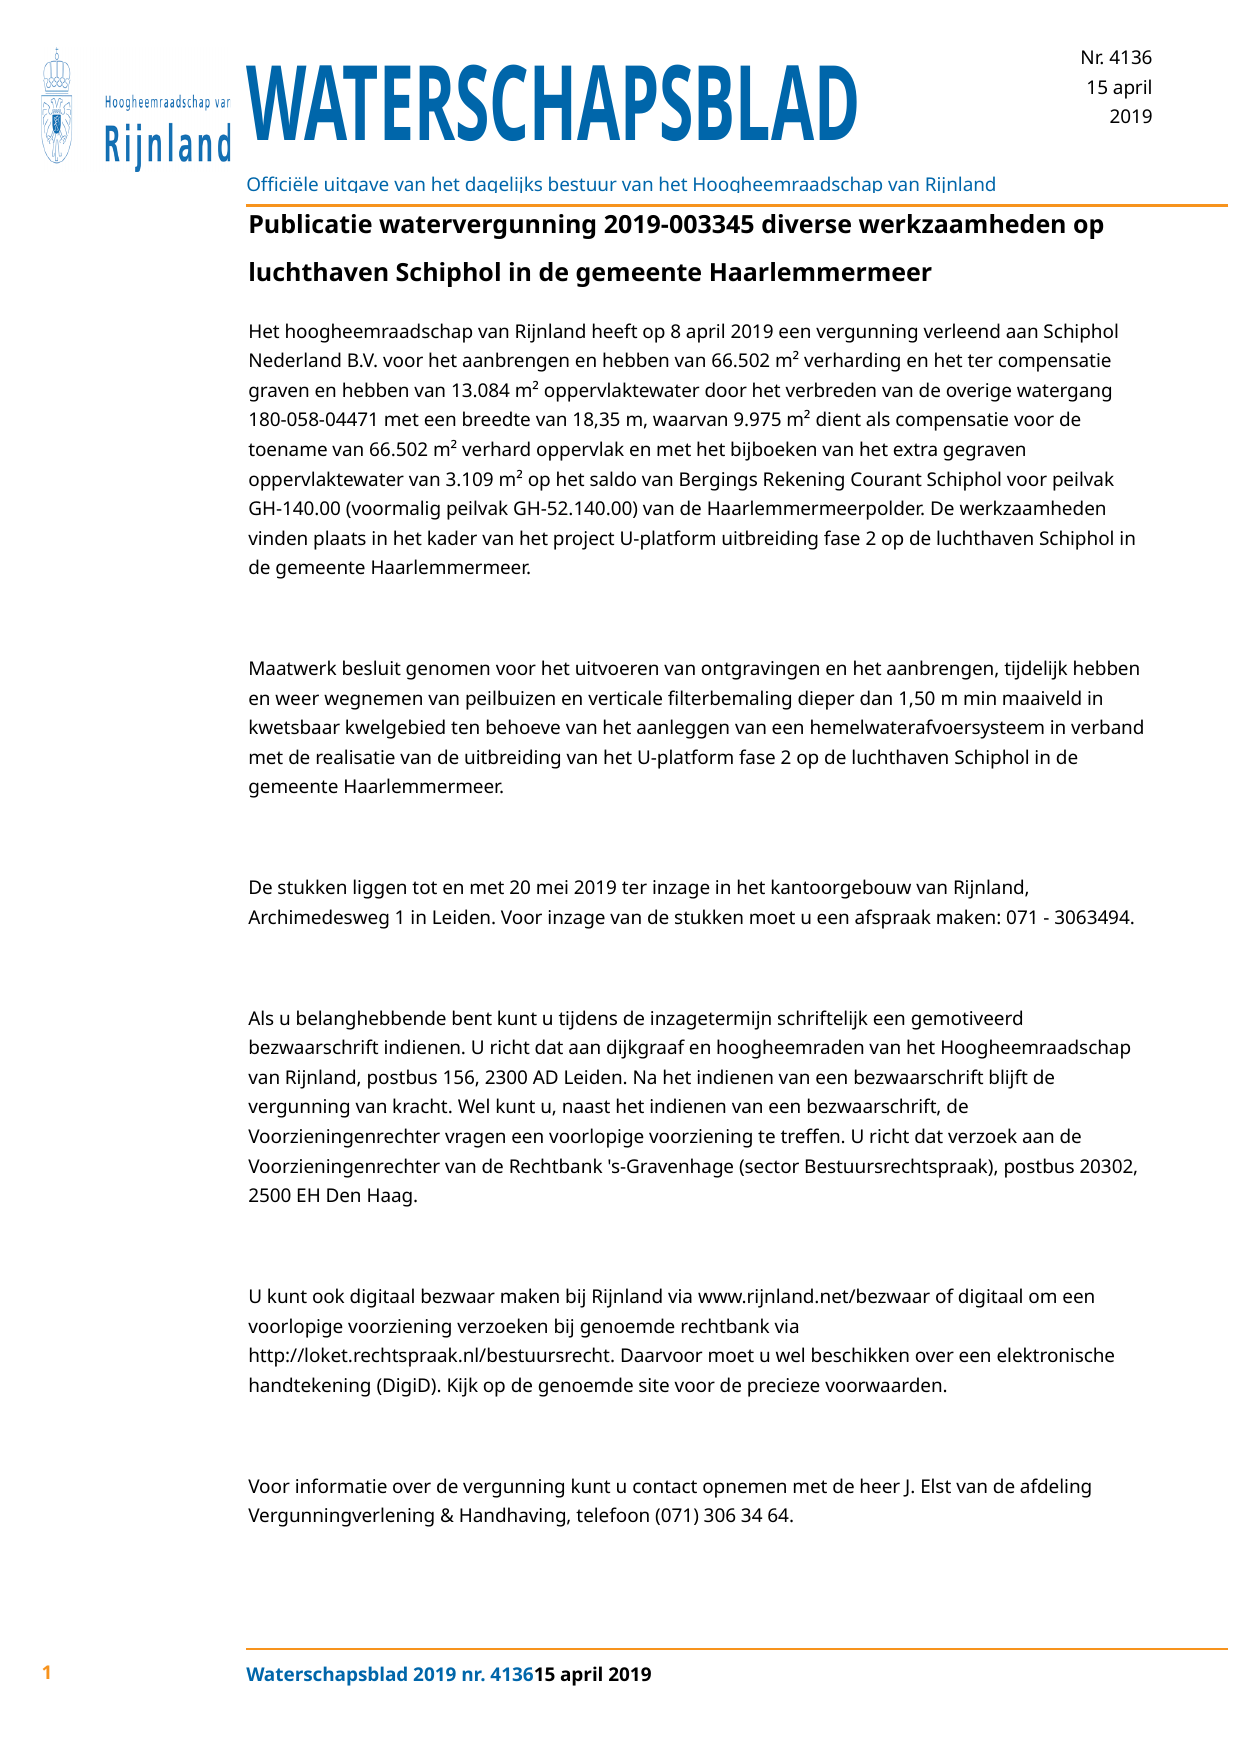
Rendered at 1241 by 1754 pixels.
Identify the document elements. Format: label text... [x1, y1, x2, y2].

text U kunt ook digitaal bezwaar maken bij Rijnland via www.rijnland.net/bezwaar of digitaal om een voorlopige voorziening verzoeken bij genoemde rechtbank via http://loket.rechtspraak.nl/bestuursrecht. Daarvoor moet u wel beschikken over een elektronische handtekening (DigiD). Kijk op de genoemde site voor de precieze voorwaarden. [248, 1283, 1152, 1398]
text Voor informatie over de vergunning kunt u contact opnemen met de heer J. Elst van de afdeling Vergunningverlening & Handhaving, telefoon (071) 306 34 64. [248, 1473, 1152, 1528]
text De stukken liggen tot en met 20 mei 2019 ter inzage in het kantoorgebouw van Rijnland, Archimedesweg 1 in Leiden. Voor inzage van de stukken moet u een afspraak maken: 071 - 3063494. [248, 874, 1152, 930]
text Het hoogheemraadschap van Rijnland heeft op 8 april 2019 een vergunning verleend aan Schiphol Nederland B.V. voor het aanbrengen en hebben van 66.502 m² verharding en het ter compensatie graven en hebben van 13.084 m² oppervlaktewater door het verbreden van de overige watergang 180-058-04471 met een breedte van 18,35 m, waarvan 9.975 m² dient als compensatie voor de toename van 66.502 m² verhard oppervlak en met het bijboeken van het extra gegraven oppervlaktewater van 3.109 m² op het saldo van Bergings Rekening Courant Schiphol voor peilvak GH-140.00 (voormalig peilvak GH-52.140.00) van de Haarlemmermeerpolder. De werkzaamheden vinden plaats in het kader van het project U-platform uitbreiding fase 2 op de luchthaven Schiphol in de gemeente Haarlemmermeer. [248, 318, 1152, 580]
text Als u belanghebbende bent kunt u tijdens de inzagetermijn schriftelijk een gemotiveerd bezwaarschrift indienen. U richt dat aan dijkgraaf en hoogheemraden van het Hoogheemraadschap van Rijnland, postbus 156, 2300 AD Leiden. Na het indienen van een bezwaarschrift blijft de vergunning van kracht. Wel kunt u, naast het indienen van een bezwaarschrift, de Voorzieningenrechter vragen een voorlopige voorziening te treffen. U richt dat verzoek aan de Voorzieningenrechter van de Rechtbank 's-Gravenhage (sector Bestuursrechtspraak), postbus 20302, 2500 EH Den Haag. [248, 1005, 1152, 1208]
picture [41, 47, 231, 172]
text Maatwerk besluit genomen voor het uitvoeren van ontgravingen en het aanbrengen, tijdelijk hebben en weer wegnemen van peilbuizen en verticale filterbemaling dieper dan 1,50 m min maaiveld in kwetsbaar kwelgebied ten behoeve van het aanleggen van een hemelwaterafvoersysteem in verband met de realisatie van de uitbreiding van het U-platform fase 2 op de luchthaven Schiphol in de gemeente Haarlemmermeer. [248, 655, 1152, 799]
text Publicatie watervergunning 2019-003345 diverse werkzaamheden op luchthaven Schiphol in de gemeente Haarlemmermeer [248, 207, 1152, 288]
